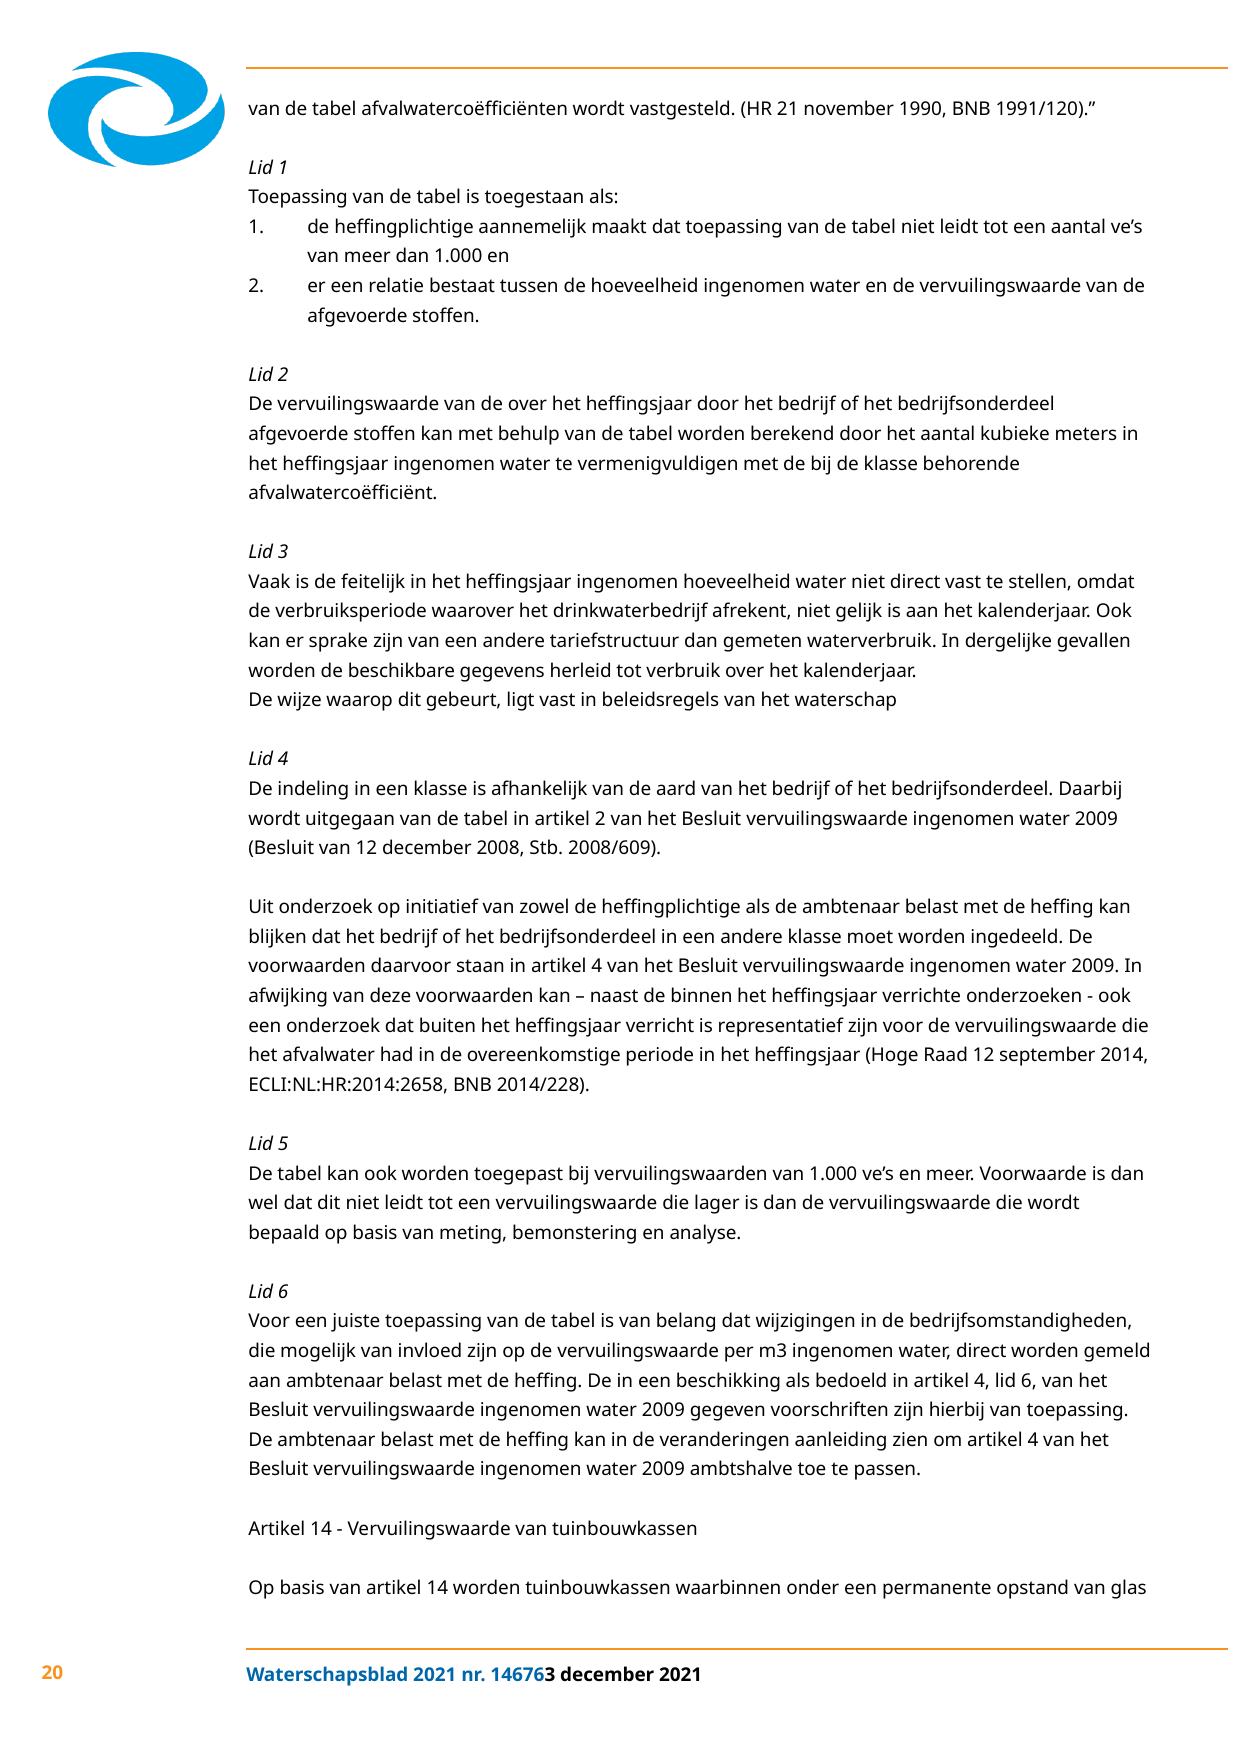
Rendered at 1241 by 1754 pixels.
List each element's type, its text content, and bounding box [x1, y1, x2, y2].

picture [41, 47, 231, 172]
list de heffingplichtige aannemelijk maakt dat toepassing van de tabel niet leidt tot een aantal ve’s van meer dan 1.000 en [248, 213, 1152, 268]
text De vervuilingswaarde van de over het heffingsjaar door het bedrijf of het bedrijfsonderdeel afgevoerde stoffen kan met behulp van de tabel worden berekend door het aantal kubieke meters in het heffingsjaar ingenomen water te vermenigvuldigen met de bij de klasse behorende afvalwatercoëfficiënt. [248, 391, 1152, 505]
text Toepassing van de tabel is toegestaan als: [248, 183, 1152, 209]
text De tabel kan ook worden toegepast bij vervuilingswaarden van 1.000 ve’s en meer. Voorwaarde is dan wel dat dit niet leidt tot een vervuilingswaarde die lager is dan de vervuilingswaarde die wordt bepaald op basis van meting, bemonstering en analyse. [248, 1160, 1152, 1245]
text van de tabel afvalwatercoëfficiënten wordt vastgesteld. (HR 21 november 1990, BNB 1991/120).” [248, 95, 1152, 121]
text De wijze waarop dit gebeurt, ligt vast in beleidsregels van het waterschap [248, 686, 1152, 712]
text Lid 5 [248, 1130, 1152, 1156]
text Lid 4 [248, 746, 1152, 771]
text De indeling in een klasse is afhankelijk van de aard van het bedrijf of het bedrijfsonderdeel. Daarbij wordt uitgegaan van de tabel in artikel 2 van het Besluit vervuilingswaarde ingenomen water 2009 (Besluit van 12 december 2008, Stb. 2008/609). [248, 775, 1152, 860]
text Lid 6 [248, 1278, 1152, 1304]
text Vaak is de feitelijk in het heffingsjaar ingenomen hoeveelheid water niet direct vast te stellen, omdat de verbruiksperiode waarover het drinkwaterbedrijf afrekent, niet gelijk is aan het kalenderjaar. Ook kan er sprake zijn van een andere tariefstructuur dan gemeten waterverbruik. In dergelijke gevallen worden de beschikbare gegevens herleid tot verbruik over het kalenderjaar. [248, 568, 1152, 683]
text Voor een juiste toepassing van de tabel is van belang dat wijzigingen in de bedrijfsomstandigheden, die mogelijk van invloed zijn op de vervuilingswaarde per m3 ingenomen water, direct worden gemeld aan ambtenaar belast met de heffing. De in een beschikking als bedoeld in artikel 4, lid 6, van het Besluit vervuilingswaarde ingenomen water 2009 gegeven voorschriften zijn hierbij van toepassing. De ambtenaar belast met de heffing kan in de veranderingen aanleiding zien om artikel 4 van het Besluit vervuilingswaarde ingenomen water 2009 ambtshalve toe te passen. [248, 1308, 1152, 1481]
text Op basis van artikel 14 worden tuinbouwkassen waarbinnen onder een permanente opstand van glas [248, 1574, 1152, 1600]
text Uit onderzoek op initiatief van zowel de heffingplichtige als de ambtenaar belast met de heffing kan blijken dat het bedrijf of het bedrijfsonderdeel in een andere klasse moet worden ingedeeld. De voorwaarden daarvoor staan in artikel 4 van het Besluit vervuilingswaarde ingenomen water 2009. In afwijking van deze voorwaarden kan – naast de binnen het heffingsjaar verrichte onderzoeken - ook een onderzoek dat buiten het heffingsjaar verricht is representatief zijn voor de vervuilingswaarde die het afvalwater had in de overeenkomstige periode in het heffingsjaar (Hoge Raad 12 september 2014, ECLI:NL:HR:2014:2658, BNB 2014/228). [248, 893, 1152, 1097]
text Lid 1 [248, 154, 1152, 180]
text Artikel 14 - Vervuilingswaarde van tuinbouwkassen [248, 1515, 1152, 1541]
text Lid 2 [248, 361, 1152, 387]
list er een relatie bestaat tussen de hoeveelheid ingenomen water en de vervuilingswaarde van de afgevoerde stoffen. [248, 272, 1152, 328]
text Lid 3 [248, 538, 1152, 564]
